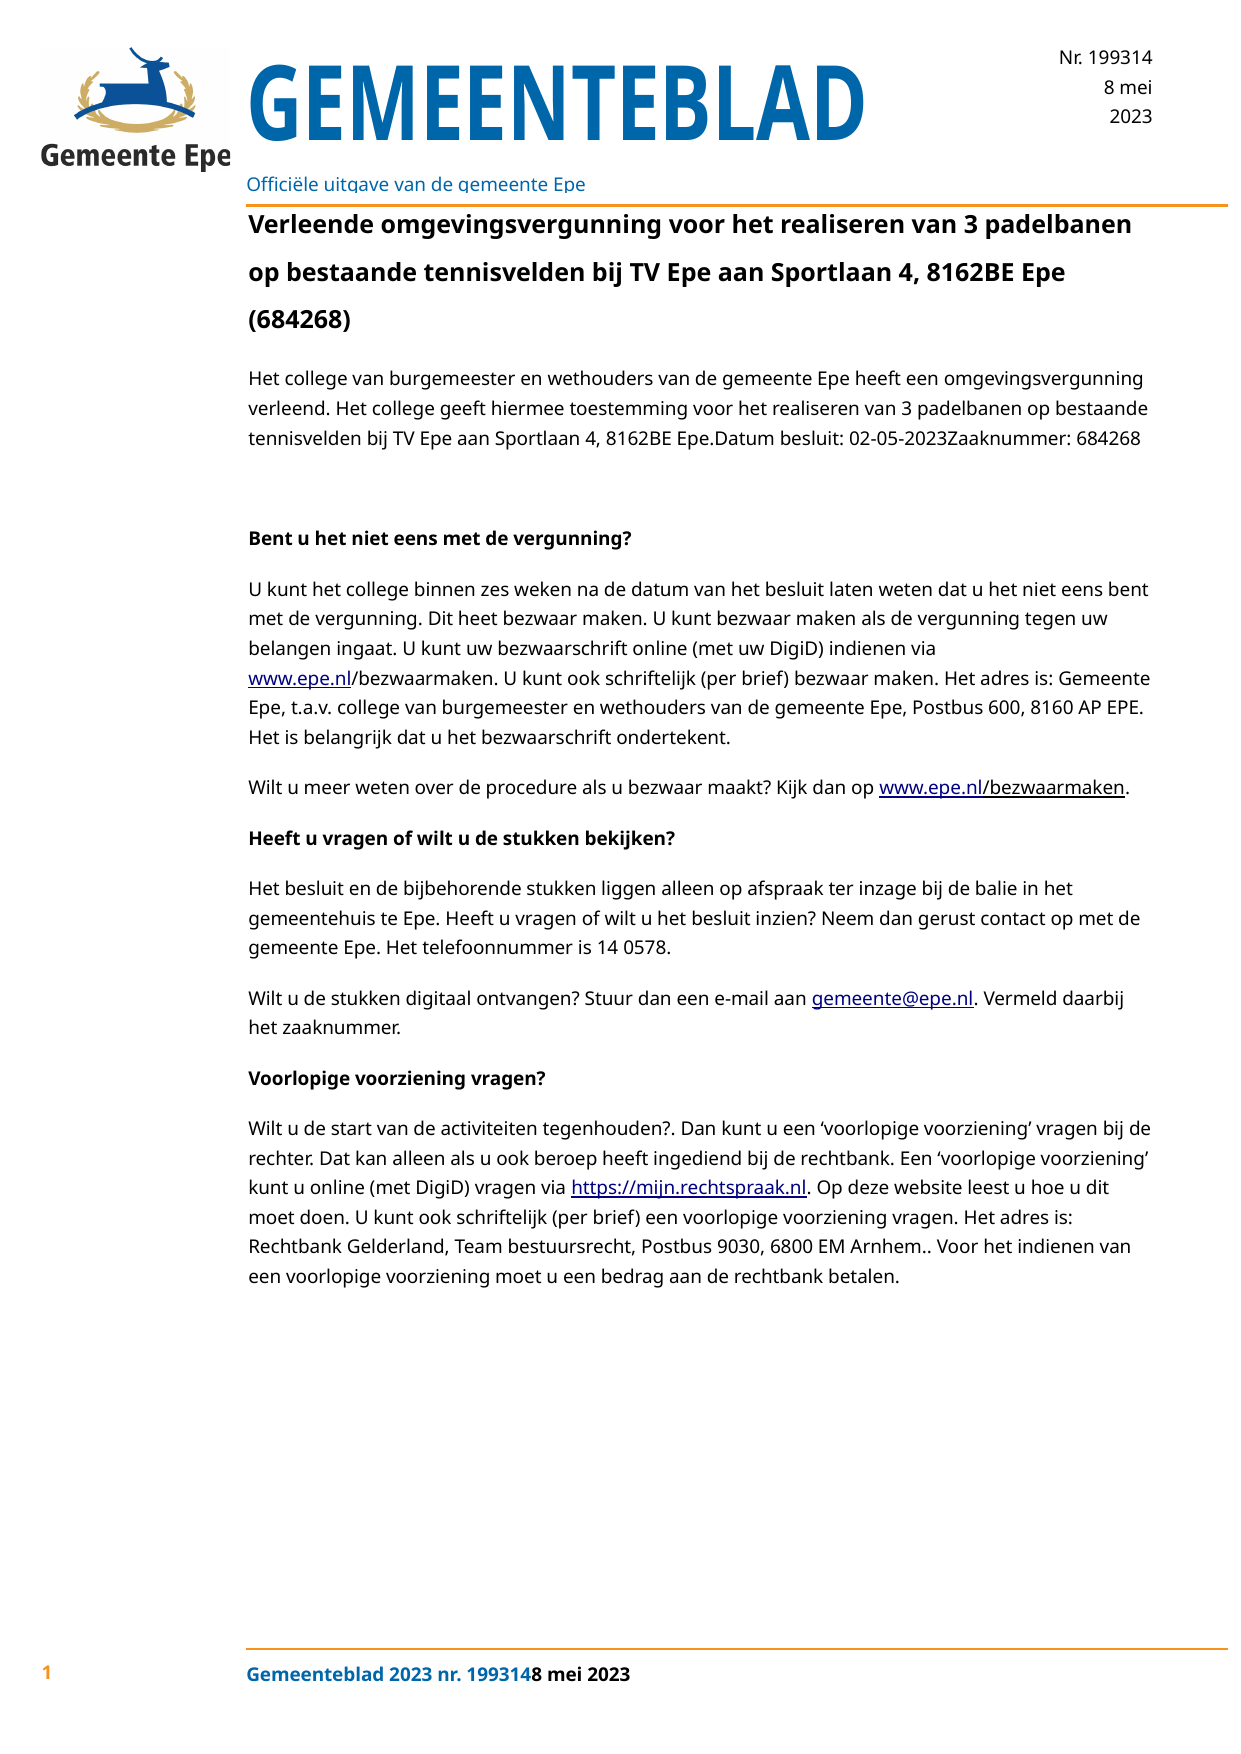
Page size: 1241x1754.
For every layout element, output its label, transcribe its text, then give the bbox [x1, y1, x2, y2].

text Verleende omgevingsvergunning voor het realiseren van 3 padelbanen op bestaande tennisvelden bij TV Epe aan Sportlaan 4, 8162BE Epe (684268) [248, 207, 1152, 336]
text Wilt u de stukken digitaal ontvangen? Stuur dan een e-mail aan gemeente@epe.nl. Vermeld daarbij het zaaknummer. [248, 985, 1152, 1040]
text Wilt u de start van de activiteiten tegenhouden?. Dan kunt u een ‘voorlopige voorziening’ vragen bij de rechter. Dat kan alleen als u ook beroep heeft ingediend bij de rechtbank. Een ‘voorlopige voorziening’ kunt u online (met DigiD) vragen via https://mijn.rechtspraak.nl. Op deze website leest u hoe u dit moet doen. U kunt ook schriftelijk (per brief) een voorlopige voorziening vragen. Het adres is: Rechtbank Gelderland, Team bestuursrecht, Postbus 9030, 6800 EM Arnhem.. Voor het indienen van een voorlopige voorziening moet u een bedrag aan de rechtbank betalen. [248, 1115, 1152, 1289]
text U kunt het college binnen zes weken na de datum van het besluit laten weten dat u het niet eens bent met de vergunning. Dit heet bezwaar maken. U kunt bezwaar maken als de vergunning tegen uw belangen ingaat. U kunt uw bezwaarschrift online (met uw DigiD) indienen via www.epe.nl/bezwaarmaken. U kunt ook schriftelijk (per brief) bezwaar maken. Het adres is: Gemeente Epe, t.a.v. college van burgemeester en wethouders van de gemeente Epe, Postbus 600, 8160 AP EPE. Het is belangrijk dat u het bezwaarschrift ondertekent. [248, 576, 1152, 749]
text Wilt u meer weten over de procedure als u bezwaar maakt? Kijk dan op www.epe.nl/bezwaarmaken. [248, 774, 1152, 800]
text Het besluit en de bijbehorende stukken liggen alleen op afspraak ter inzage bij de balie in het gemeentehuis te Epe. Heeft u vragen of wilt u het besluit inzien? Neem dan gerust contact op met de gemeente Epe. Het telefoonnummer is 14 0578. [248, 875, 1152, 960]
picture [41, 47, 231, 172]
text Voorlopige voorziening vragen? [248, 1065, 1152, 1090]
text Het college van burgemeester en wethouders van de gemeente Epe heeft een omgevingsvergunning verleend. Het college geeft hiermee toestemming voor het realiseren van 3 padelbanen op bestaande tennisvelden bij TV Epe aan Sportlaan 4, 8162BE Epe.Datum besluit: 02-05-2023Zaaknummer: 684268 [248, 366, 1152, 450]
text Heeft u vragen of wilt u de stukken bekijken? [248, 825, 1152, 850]
text Bent u het niet eens met de vergunning? [248, 526, 1152, 551]
